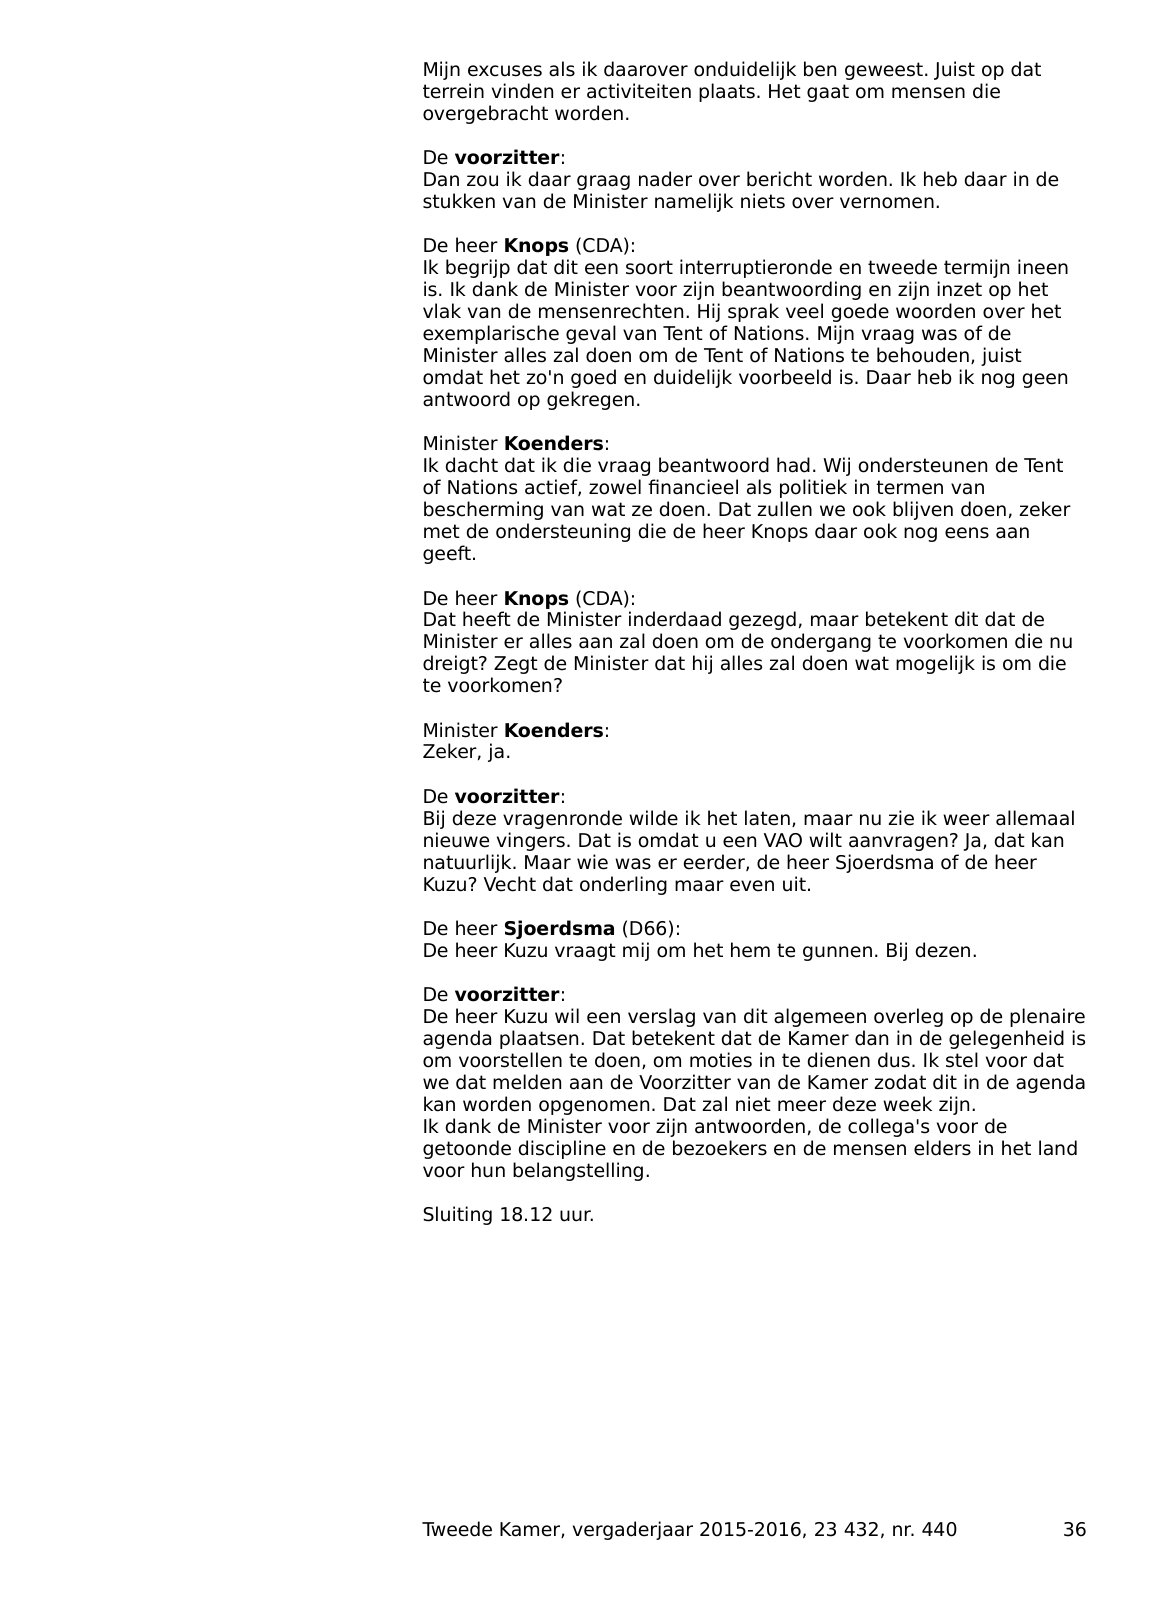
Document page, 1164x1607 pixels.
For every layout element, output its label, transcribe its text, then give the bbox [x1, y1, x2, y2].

text De heer Knops (CDA): [422, 235, 1087, 257]
text Minister Koenders: [422, 719, 1087, 741]
text Sluiting 18.12 uur. [422, 1204, 1087, 1226]
text De voorzitter: [422, 984, 1087, 1006]
text Minister Koenders: [422, 433, 1087, 455]
text Ik dacht dat ik die vraag beantwoord had. Wij ondersteunen de Tent of Nations actief, zowel financieel als politiek in termen van bescherming van wat ze doen. Dat zullen we ook blijven doen, zeker met de ondersteuning die de heer Knops daar ook nog eens aan geeft. [422, 455, 1087, 565]
text De heer Kuzu vraagt mij om het hem te gunnen. Bij dezen. [422, 940, 1087, 962]
text Ik dank de Minister voor zijn antwoorden, de collega's voor de getoonde discipline en de bezoekers en de mensen elders in het land voor hun belangstelling. [422, 1116, 1087, 1182]
text Dan zou ik daar graag nader over bericht worden. Ik heb daar in de stukken van de Minister namelijk niets over vernomen. [422, 169, 1087, 213]
text Ik begrijp dat dit een soort interruptieronde en tweede termijn ineen is. Ik dank de Minister voor zijn beantwoording en zijn inzet op het vlak van de mensenrechten. Hij sprak veel goede woorden over het exemplarische geval van Tent of Nations. Mijn vraag was of de Minister alles zal doen om de Tent of Nations te behouden, juist omdat het zo'n goed en duidelijk voorbeeld is. Daar heb ik nog geen antwoord op gekregen. [422, 257, 1087, 411]
text De voorzitter: [422, 786, 1087, 808]
text Dat heeft de Minister inderdaad gezegd, maar betekent dit dat de Minister er alles aan zal doen om de ondergang te voorkomen die nu dreigt? Zegt de Minister dat hij alles zal doen wat mogelijk is om die te voorkomen? [422, 609, 1087, 697]
text De heer Knops (CDA): [422, 587, 1087, 609]
text Zeker, ja. [422, 741, 1087, 763]
text De voorzitter: [422, 147, 1087, 169]
text Mijn excuses als ik daarover onduidelijk ben geweest. Juist op dat terrein vinden er activiteiten plaats. Het gaat om mensen die overgebracht worden. [422, 59, 1087, 125]
text Bij deze vragenronde wilde ik het laten, maar nu zie ik weer allemaal nieuwe vingers. Dat is omdat u een VAO wilt aanvragen? Ja, dat kan natuurlijk. Maar wie was er eerder, de heer Sjoerdsma of de heer Kuzu? Vecht dat onderling maar even uit. [422, 808, 1087, 896]
text De heer Sjoerdsma (D66): [422, 918, 1087, 940]
text De heer Kuzu wil een verslag van dit algemeen overleg op de plenaire agenda plaatsen. Dat betekent dat de Kamer dan in de gelegenheid is om voorstellen te doen, om moties in te dienen dus. Ik stel voor dat we dat melden aan de Voorzitter van de Kamer zodat dit in de agenda kan worden opgenomen. Dat zal niet meer deze week zijn. [422, 1006, 1087, 1116]
